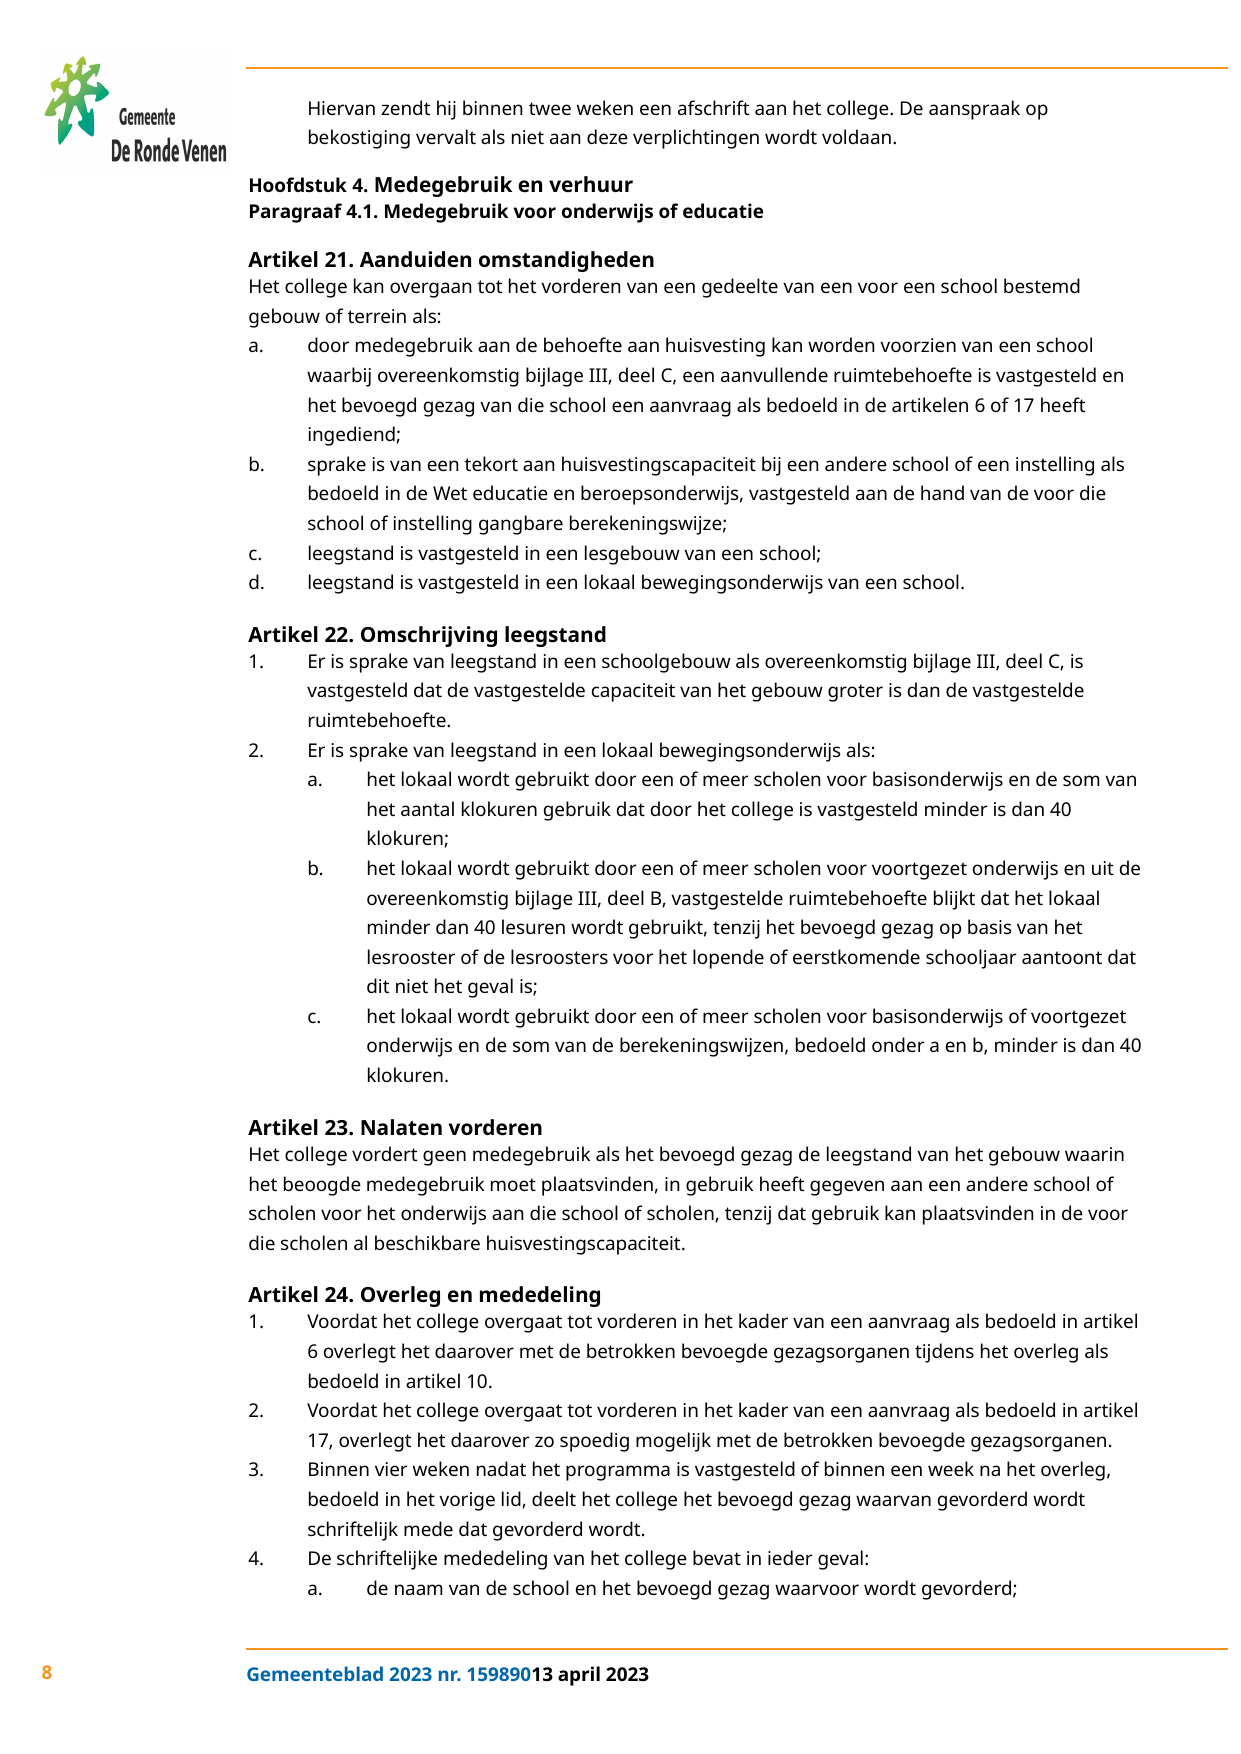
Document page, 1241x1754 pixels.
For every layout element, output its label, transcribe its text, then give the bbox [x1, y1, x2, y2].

text Artikel 23. Nalaten vorderen [248, 1113, 1152, 1141]
text Artikel 22. Omschrijving leegstand [248, 620, 1152, 648]
text Hoofdstuk 4. Medegebruik en verhuur [248, 170, 1152, 198]
text Artikel 21. Aanduiden omstandigheden [248, 245, 1152, 273]
text Het college kan overgaan tot het vorderen van een gedeelte van een voor een school bestemd gebouw of terrein als: [248, 273, 1152, 329]
list door medegebruik aan de behoefte aan huisvesting kan worden voorzien van een school waarbij overeenkomstig bijlage III, deel C, een aanvullende ruimtebehoefte is vastgesteld en het bevoegd gezag van die school een aanvraag als bedoeld in de artikelen 6 of 17 heeft ingediend; [248, 333, 1152, 447]
list Er is sprake van leegstand in een lokaal bewegingsonderwijs als: [248, 737, 1152, 763]
text Paragraaf 4.1. Medegebruik voor onderwijs of educatie [248, 198, 1152, 224]
list leegstand is vastgesteld in een lokaal bewegingsonderwijs van een school. [248, 569, 1152, 595]
text Het college vordert geen medegebruik als het bevoegd gezag de leegstand van het gebouw waarin het beoogde medegebruik moet plaatsvinden, in gebruik heeft gegeven aan een andere school of scholen voor het onderwijs aan die school of scholen, tenzij dat gebruik kan plaatsvinden in de voor die scholen al beschikbare huisvestingscapaciteit. [248, 1141, 1152, 1256]
picture [41, 47, 231, 172]
list leegstand is vastgesteld in een lesgebouw van een school; [248, 540, 1152, 565]
list Binnen vier weken nadat het programma is vastgesteld of binnen een week na het overleg, bedoeld in het vorige lid, deelt het college het bevoegd gezag waarvan gevorderd wordt schriftelijk mede dat gevorderd wordt. [248, 1457, 1152, 1542]
list Er is sprake van leegstand in een schoolgebouw als overeenkomstig bijlage III, deel C, is vastgesteld dat de vastgestelde capaciteit van het gebouw groter is dan de vastgestelde ruimtebehoefte. [248, 648, 1152, 733]
list Hiervan zendt hij binnen twee weken een afschrift aan het college. De aanspraak op bekostiging vervalt als niet aan deze verplichtingen wordt voldaan. [248, 95, 1152, 150]
list het lokaal wordt gebruikt door een of meer scholen voor basisonderwijs of voortgezet onderwijs en de som van de berekeningswijzen, bedoeld onder a en b, minder is dan 40 klokuren. [307, 1003, 1152, 1088]
list De schriftelijke mededeling van het college bevat in ieder geval: [248, 1545, 1152, 1571]
list de naam van de school en het bevoegd gezag waarvoor wordt gevorderd; [307, 1575, 1152, 1601]
list het lokaal wordt gebruikt door een of meer scholen voor voortgezet onderwijs en uit de overeenkomstig bijlage III, deel B, vastgestelde ruimtebehoefte blijkt dat het lokaal minder dan 40 lesuren wordt gebruikt, tenzij het bevoegd gezag op basis van het lesrooster of de lesroosters voor het lopende of eerstkomende schooljaar aantoont dat dit niet het geval is; [307, 855, 1152, 999]
list Voordat het college overgaat tot vorderen in het kader van een aanvraag als bedoeld in artikel 17, overlegt het daarover zo spoedig mogelijk met de betrokken bevoegde gezagsorganen. [248, 1397, 1152, 1453]
list sprake is van een tekort aan huisvestingscapaciteit bij een andere school of een instelling als bedoeld in de Wet educatie en beroepsonderwijs, vastgesteld aan de hand van de voor die school of instelling gangbare berekeningswijze; [248, 451, 1152, 536]
text Artikel 24. Overleg en mededeling [248, 1280, 1152, 1309]
list Voordat het college overgaat tot vorderen in het kader van een aanvraag als bedoeld in artikel 6 overlegt het daarover met de betrokken bevoegde gezagsorganen tijdens het overleg als bedoeld in artikel 10. [248, 1309, 1152, 1394]
list het lokaal wordt gebruikt door een of meer scholen voor basisonderwijs en de som van het aantal klokuren gebruik dat door het college is vastgesteld minder is dan 40 klokuren; [307, 766, 1152, 851]
